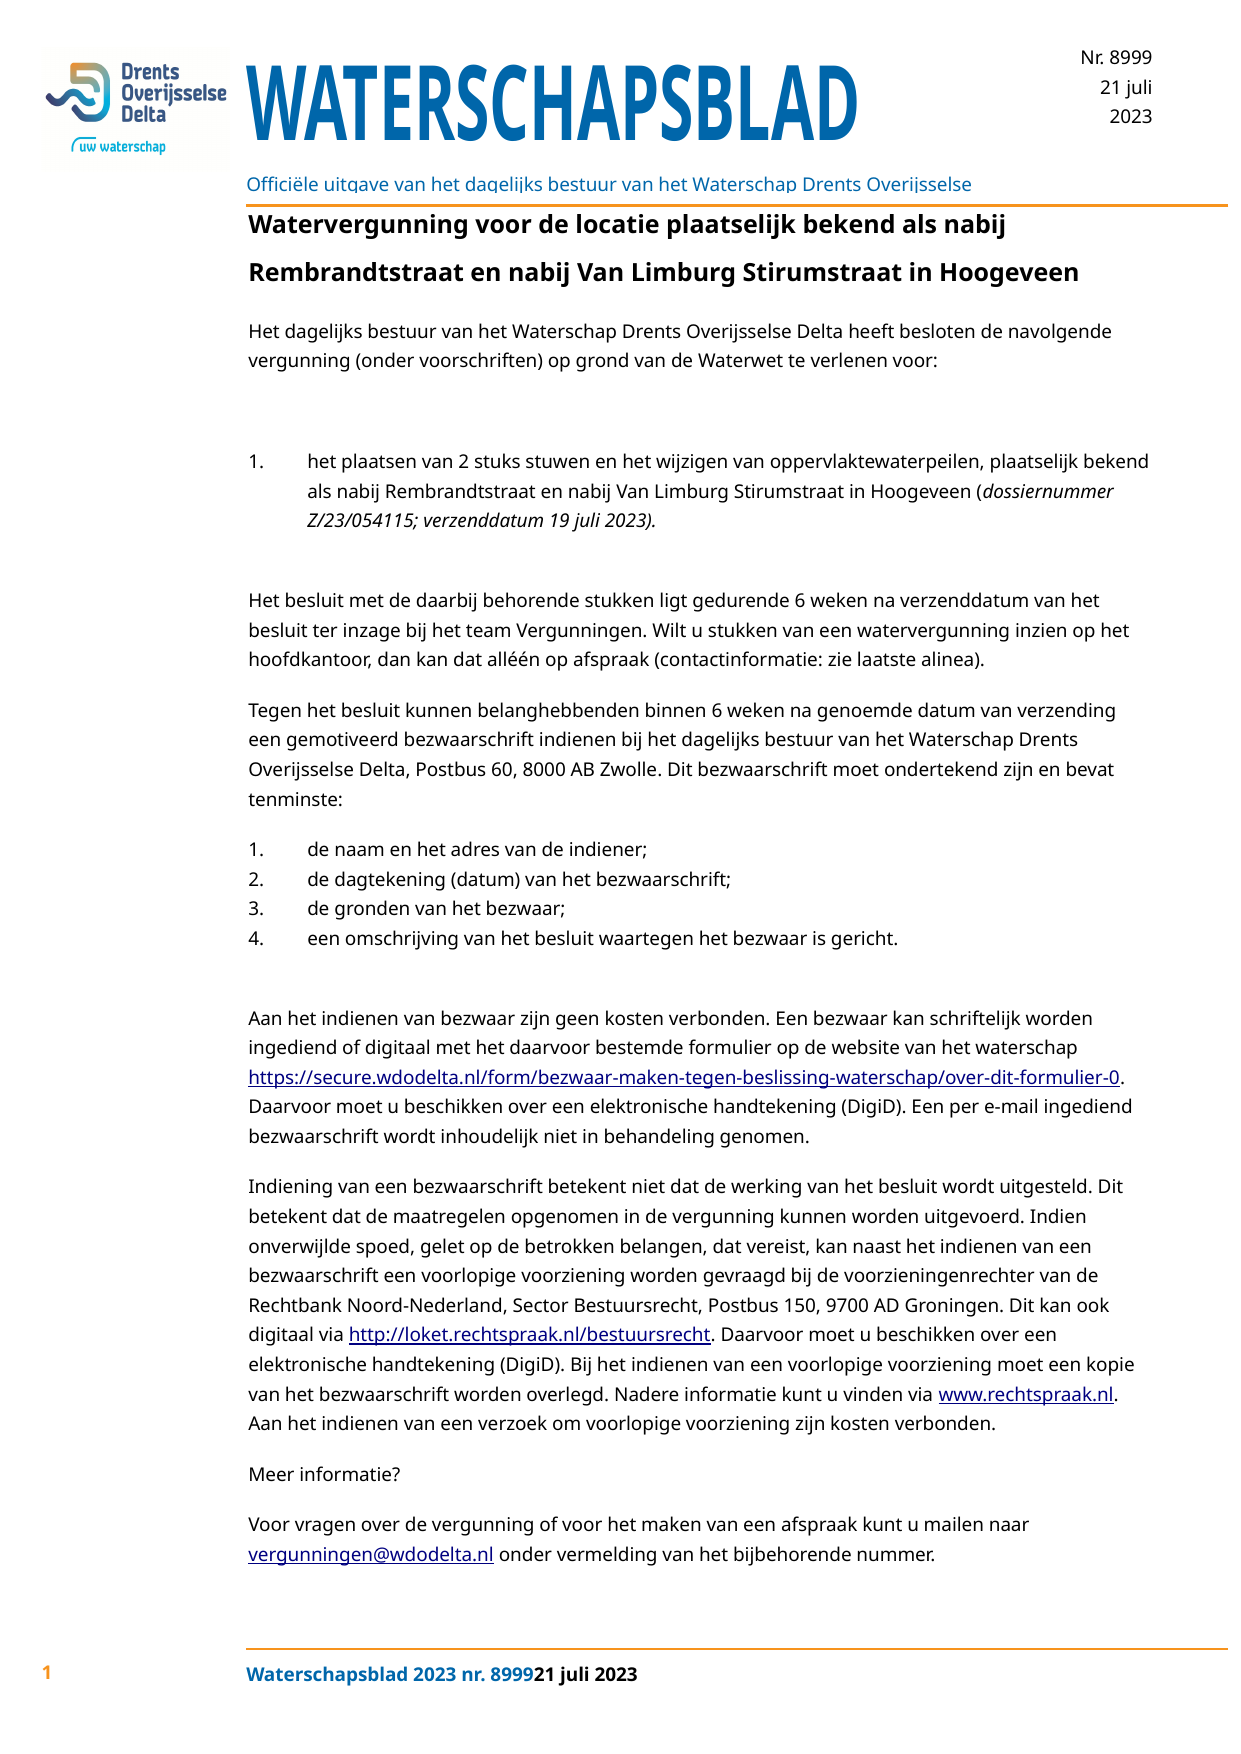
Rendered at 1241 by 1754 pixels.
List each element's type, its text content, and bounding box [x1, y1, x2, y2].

list de gronden van het bezwaar; [248, 895, 1152, 921]
list een omschrijving van het besluit waartegen het bezwaar is gericht. [248, 925, 1152, 951]
picture [41, 47, 231, 172]
list de dagtekening (datum) van het bezwaarschrift; [248, 866, 1152, 892]
text Meer informatie? [248, 1461, 1152, 1487]
text Watervergunning voor de locatie plaatselijk bekend als nabij Rembrandtstraat en nabij Van Limburg Stirumstraat in Hoogeveen [248, 207, 1152, 288]
text Het besluit met de daarbij behorende stukken ligt gedurende 6 weken na verzenddatum van het besluit ter inzage bij het team Vergunningen. Wilt u stukken van een watervergunning inzien op het hoofdkantoor, dan kan dat alléén op afspraak (contactinformatie: zie laatste alinea). [248, 587, 1152, 672]
text Tegen het besluit kunnen belanghebbenden binnen 6 weken na genoemde datum van verzending een gemotiveerd bezwaarschrift indienen bij het dagelijks bestuur van het Waterschap Drents Overijsselse Delta, Postbus 60, 8000 AB Zwolle. Dit bezwaarschrift moet ondertekend zijn en bevat tenminste: [248, 697, 1152, 812]
text Het dagelijks bestuur van het Waterschap Drents Overijsselse Delta heeft besloten de navolgende vergunning (onder voorschriften) op grond van de Waterwet te verlenen voor: [248, 318, 1152, 373]
text Aan het indienen van bezwaar zijn geen kosten verbonden. Een bezwaar kan schriftelijk worden ingediend of digitaal met het daarvoor bestemde formulier op de website van het waterschap https://secure.wdodelta.nl/form/bezwaar-maken-tegen-beslissing-waterschap/over-dit-formulier-0. Daarvoor moet u beschikken over een elektronische handtekening (DigiD). Een per e-mail ingediend bezwaarschrift wordt inhoudelijk niet in behandeling genomen. [248, 1005, 1152, 1149]
text Voor vragen over de vergunning of voor het maken van een afspraak kunt u mailen naar vergunningen@wdodelta.nl onder vermelding van het bijbehorende nummer. [248, 1511, 1152, 1567]
list de naam en het adres van de indiener; [248, 836, 1152, 862]
text Indiening van een bezwaarschrift betekent niet dat de werking van het besluit wordt uitgesteld. Dit betekent dat de maatregelen opgenomen in de vergunning kunnen worden uitgevoerd. Indien onverwijlde spoed, gelet op de betrokken belangen, dat vereist, kan naast het indienen van een bezwaarschrift een voorlopige voorziening worden gevraagd bij de voorzieningenrechter van de Rechtbank Noord-Nederland, Sector Bestuursrecht, Postbus 150, 9700 AD Groningen. Dit kan ook digitaal via http://loket.rechtspraak.nl/bestuursrecht. Daarvoor moet u beschikken over een elektronische handtekening (DigiD). Bij het indienen van een voorlopige voorziening moet een kopie van het bezwaarschrift worden overlegd. Nadere informatie kunt u vinden via www.rechtspraak.nl. Aan het indienen van een verzoek om voorlopige voorziening zijn kosten verbonden. [248, 1174, 1152, 1436]
list het plaatsen van 2 stuks stuwen en het wijzigen van oppervlaktewaterpeilen, plaatselijk bekend als nabij Rembrandtstraat en nabij Van Limburg Stirumstraat in Hoogeveen (dossiernummer Z/23/054115; verzenddatum 19 juli 2023). [248, 448, 1152, 533]
